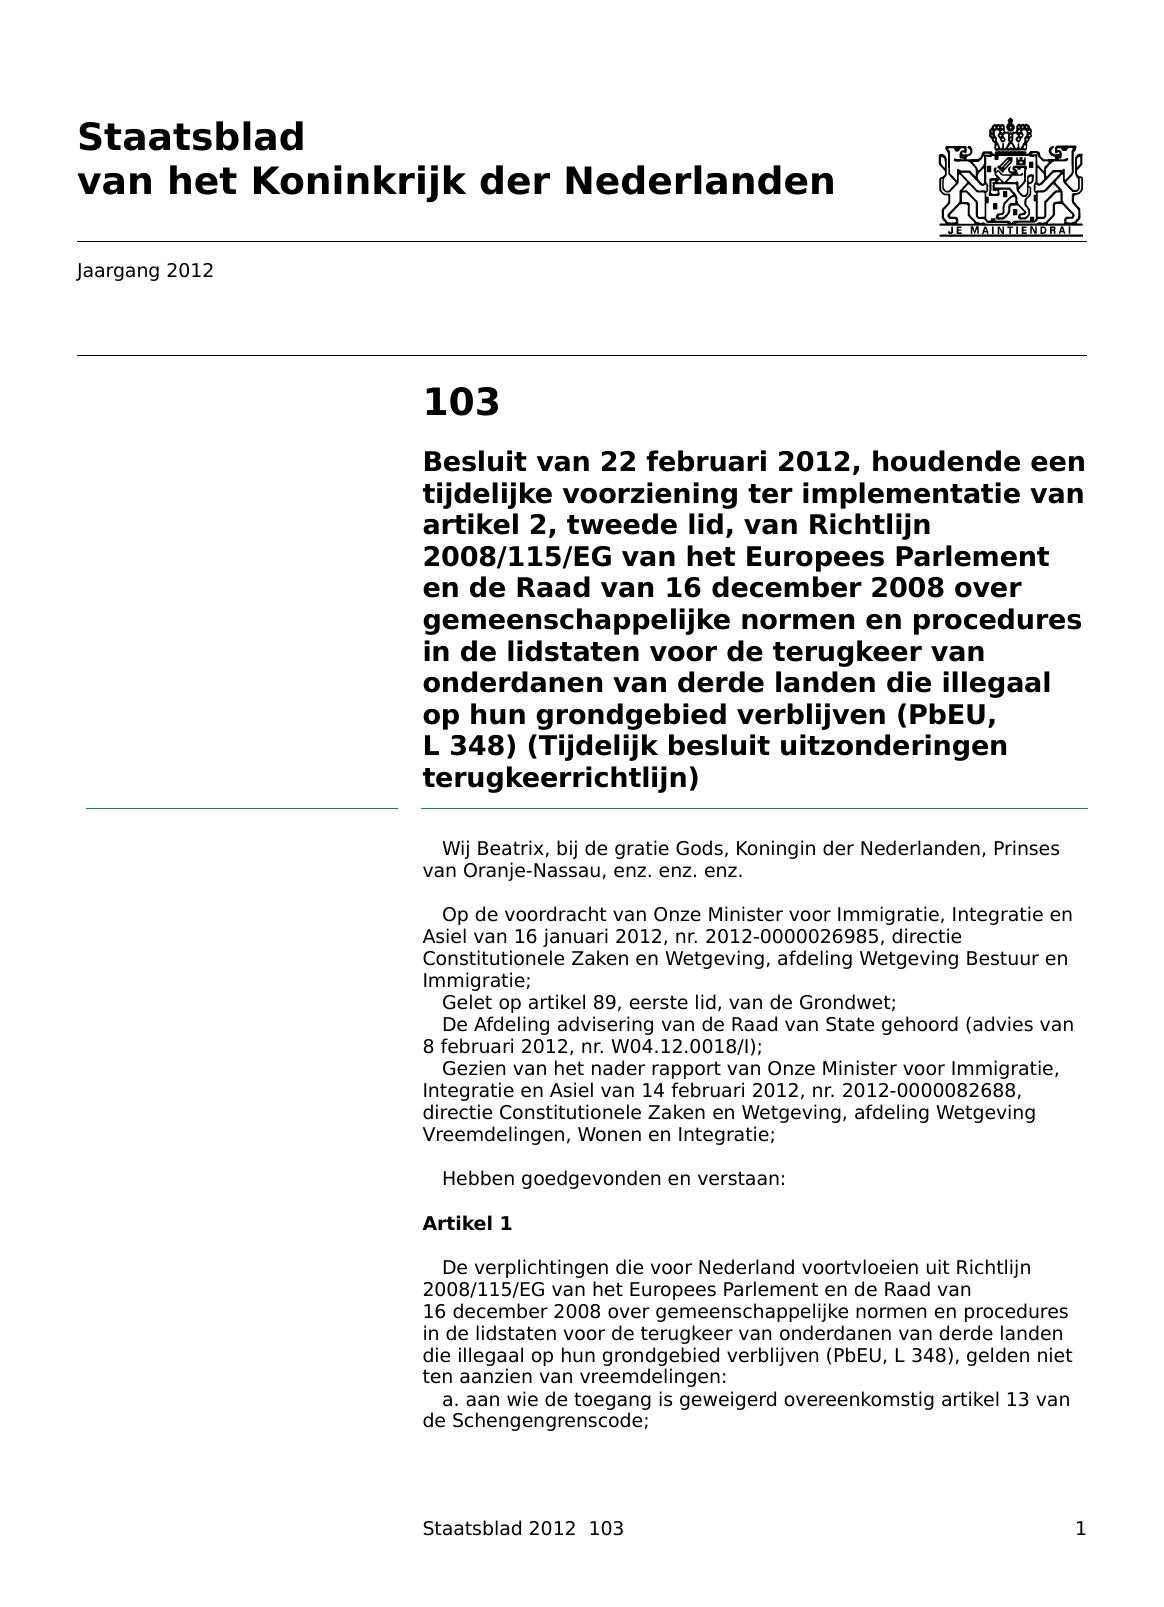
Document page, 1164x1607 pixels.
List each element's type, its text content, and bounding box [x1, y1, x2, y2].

text Besluit van 22 februari 2012, houdende een tijdelijke voorziening ter implementatie van artikel 2, tweede lid, van Richtlijn 2008/115/EG van het Europees Parlement en de Raad van 16 december 2008 over gemeenschappelijke normen en procedures in de lidstaten voor de terugkeer van onderdanen van derde landen die illegaal op hun grondgebied verblijven (PbEU, L 348) (Tijdelijk besluit uitzonderingen terugkeerrichtlijn) [422, 447, 1087, 794]
text Wij Beatrix, bij de gratie Gods, Koningin der Nederlanden, Prinses van Oranje-Nassau, enz. enz. enz. [422, 838, 1087, 882]
table_header [886, 100, 1087, 241]
picture [936, 115, 1087, 240]
text Hebben goedgevonden en verstaan: [422, 1168, 1087, 1190]
text De verplichtingen die voor Nederland voortvloeien uit Richtlijn 2008/115/EG van het Europees Parlement en de Raad van 16 december 2008 over gemeenschappelijke normen en procedures in de lidstaten voor de terugkeer van onderdanen van derde landen die illegaal op hun grondgebied verblijven (PbEU, L 348), gelden niet ten aanzien van vreemdelingen: [422, 1257, 1087, 1388]
text Gelet op artikel 89, eerste lid, van de Grondwet; [422, 992, 1087, 1014]
table_header Staatsblad van het Koninkrijk der Nederlanden [77, 100, 886, 241]
text Op de voordracht van Onze Minister voor Immigratie, Integratie en Asiel van 16 januari 2012, nr. 2012-0000026985, directie Constitutionele Zaken en Wetgeving, afdeling Wetgeving Bestuur en Immigratie; [422, 904, 1087, 992]
subtitle 103 [422, 381, 1087, 424]
text Gezien van het nader rapport van Onze Minister voor Immigratie, Integratie en Asiel van 14 februari 2012, nr. 2012-0000082688, directie Constitutionele Zaken en Wetgeving, afdeling Wetgeving Vreemdelingen, Wonen en Integratie; [422, 1058, 1087, 1146]
subtitle Artikel 1 [422, 1212, 1087, 1234]
text De Afdeling advisering van de Raad van State gehoord (advies van 8 februari 2012, nr. W04.12.0018/I); [422, 1014, 1087, 1058]
table_cell Jaargang 2012 [77, 242, 1087, 355]
text a. aan wie de toegang is geweigerd overeenkomstig artikel 13 van de Schengengrenscode; [422, 1388, 1087, 1432]
